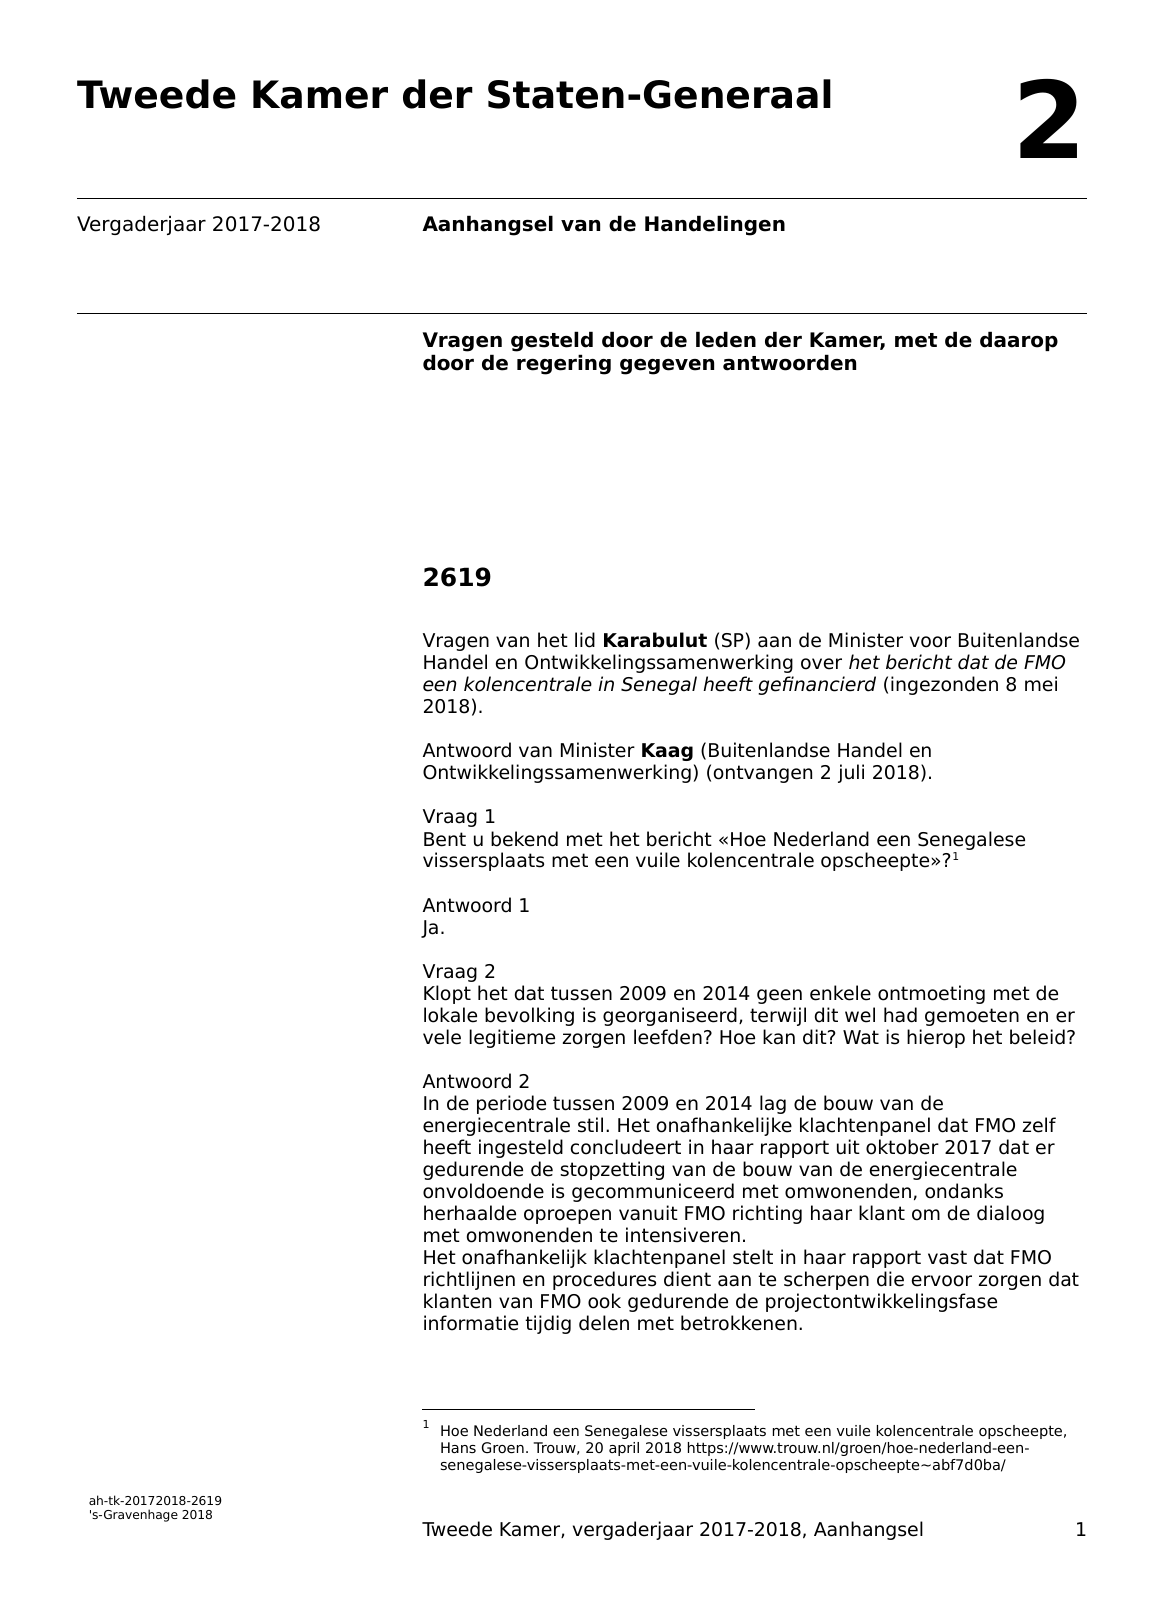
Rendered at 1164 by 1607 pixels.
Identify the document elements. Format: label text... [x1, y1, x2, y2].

table_cell Vergaderjaar 2017-2018 [77, 199, 422, 313]
text Vragen van het lid Karabulut (SP) aan de Minister voor Buitenlandse Handel en Ontwikkelingssamenwerking over het bericht dat de FMO een kolencentrale in Senegal heeft gefinancierd (ingezonden 8 mei 2018). [422, 630, 1087, 718]
table_header 2 [886, 59, 1087, 198]
text Vraag 2 [422, 961, 1087, 983]
table_cell [77, 314, 422, 375]
text Bent u bekend met het bericht «Hoe Nederland een Senegalese vissersplaats met een vuile kolencentrale opscheepte»? [422, 828, 1087, 872]
table_cell Vragen gesteld door de leden der Kamer, met de daarop door de regering gegeven antwoorden [422, 314, 1087, 375]
table_header Tweede Kamer der Staten-Generaal [77, 59, 886, 198]
text Antwoord 1 [422, 894, 1087, 917]
text In de periode tussen 2009 en 2014 lag de bouw van de energiecentrale stil. Het onafhankelijke klachtenpanel dat FMO zelf heeft ingesteld concludeert in haar rapport uit oktober 2017 dat er gedurende de stopzetting van de bouw van de energiecentrale onvoldoende is gecommuniceerd met omwonenden, ondanks herhaalde oproepen vanuit FMO richting haar klant om de dialoog met omwonenden te intensiveren. [422, 1093, 1087, 1247]
text Vraag 1 [422, 806, 1087, 828]
text Het onafhankelijk klachtenpanel stelt in haar rapport vast dat FMO richtlijnen en procedures dient aan te scherpen die ervoor zorgen dat klanten van FMO ook gedurende de projectontwikkelingsfase informatie tijdig delen met betrokkenen. [422, 1247, 1087, 1334]
text Antwoord van Minister Kaag (Buitenlandse Handel en Ontwikkelingssamenwerking) (ontvangen 2 juli 2018). [422, 740, 1087, 784]
text Ja. [422, 917, 1087, 938]
table_cell Aanhangsel van de Handelingen [422, 199, 1087, 313]
text Antwoord 2 [422, 1071, 1087, 1093]
text ah-tk-20172018-2619 [88, 1494, 323, 1508]
text 's-Gravenhage 2018 [88, 1508, 323, 1522]
text 2619 [422, 563, 1087, 592]
text Hoe Nederland een Senegalese vissersplaats met een vuile kolencentrale opscheepte, Hans Groen. Trouw, 20 april 2018 https://www.trouw.nl/groen/hoe-nederland-een-senegalese-vissersplaats-met-een-vuile-kolencentrale-opscheepte~abf7d0ba/ [422, 1418, 1087, 1474]
text Klopt het dat tussen 2009 en 2014 geen enkele ontmoeting met de lokale bevolking is georganiseerd, terwijl dit wel had gemoeten en er vele legitieme zorgen leefden? Hoe kan dit? Wat is hierop het beleid? [422, 983, 1087, 1049]
